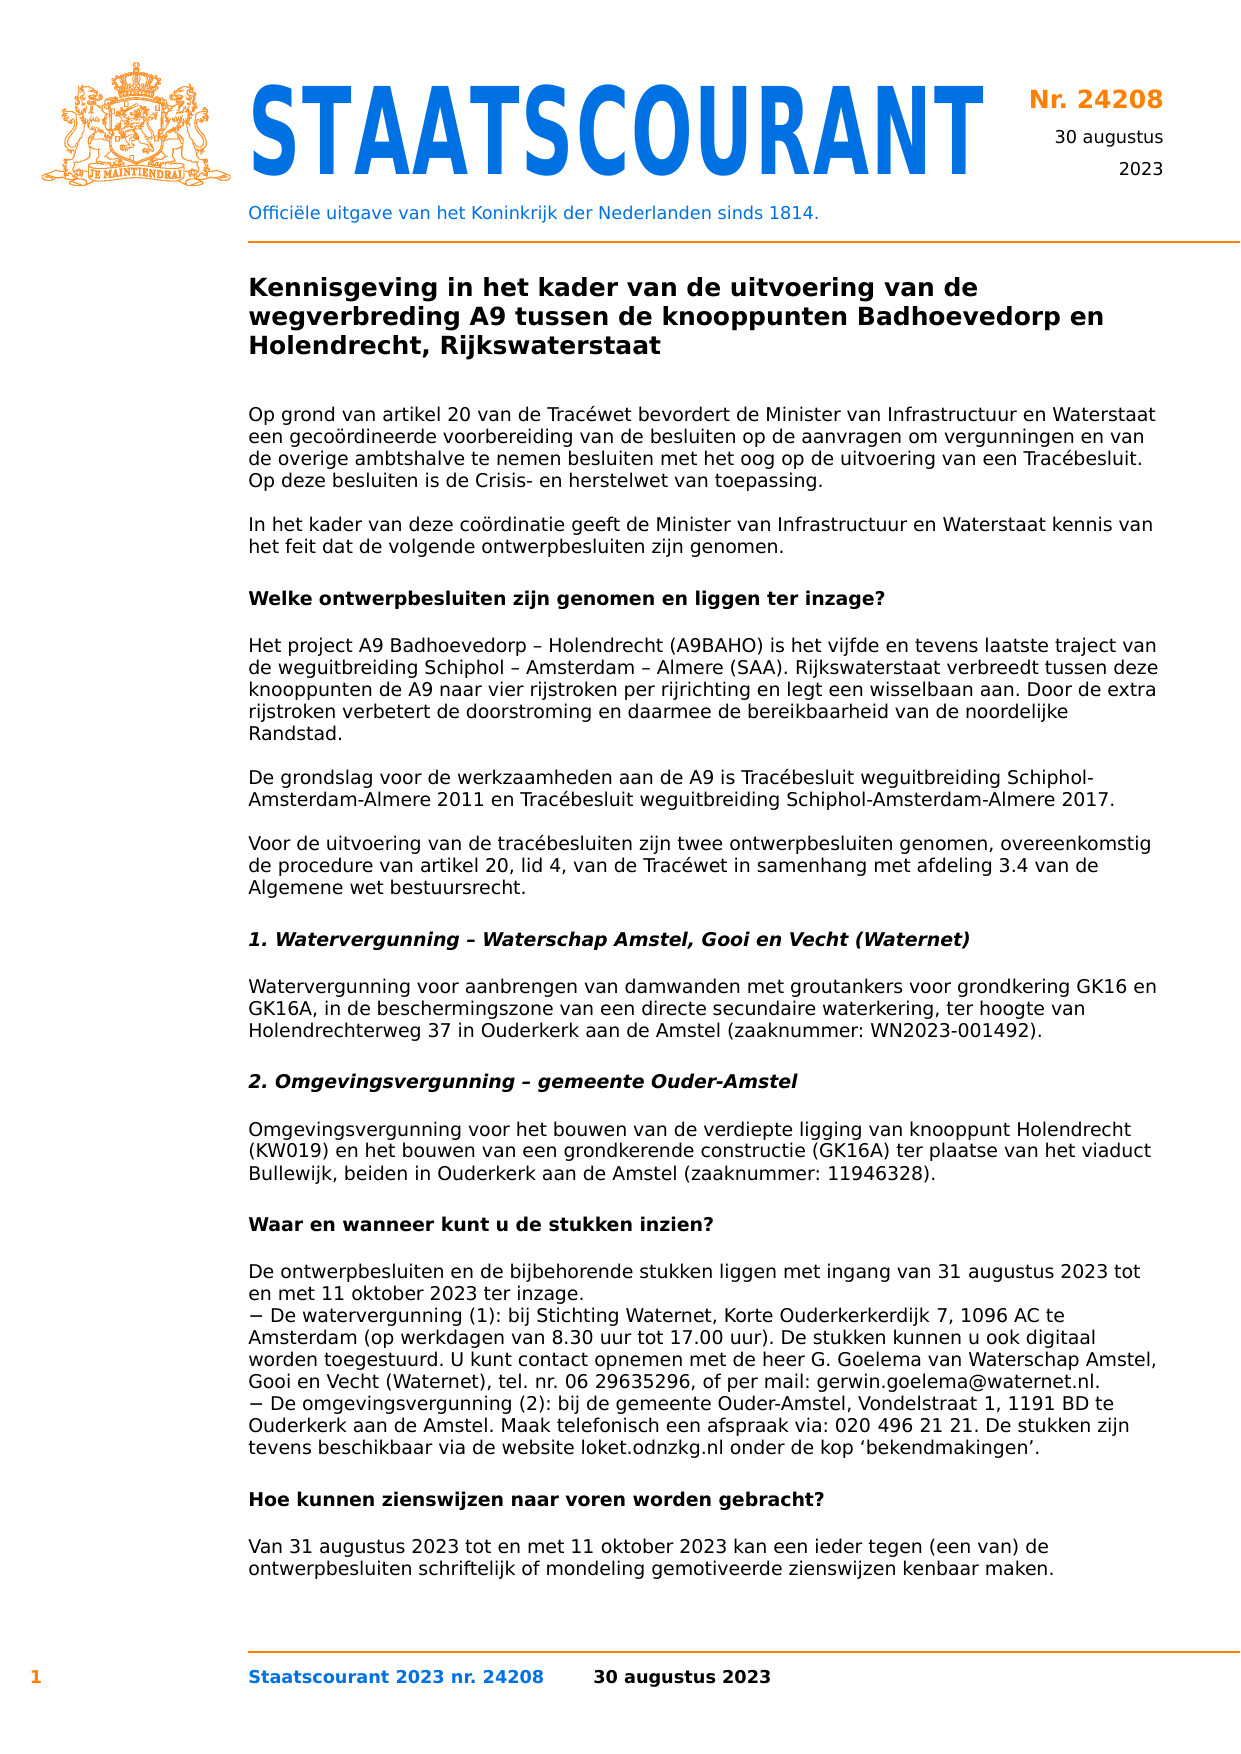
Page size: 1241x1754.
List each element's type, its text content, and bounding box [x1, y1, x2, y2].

subtitle Welke ontwerpbesluiten zijn genomen en liggen ter inzage? [248, 588, 1163, 610]
text In het kader van deze coördinatie geeft de Minister van Infrastructuur en Waterstaat kennis van het feit dat de volgende ontwerpbesluiten zijn genomen. [248, 514, 1163, 558]
subtitle Hoe kunnen zienswijzen naar voren worden gebracht? [248, 1489, 1163, 1511]
text Voor de uitvoering van de tracébesluiten zijn twee ontwerpbesluiten genomen, overeenkomstig de procedure van artikel 20, lid 4, van de Tracéwet in samenhang met afdeling 3.4 van de Algemene wet bestuursrecht. [248, 833, 1163, 898]
text Op grond van artikel 20 van de Tracéwet bevordert de Minister van Infrastructuur en Waterstaat een gecoördineerde voorbereiding van de besluiten op de aanvragen om vergunningen en van de overige ambtshalve te nemen besluiten met het oog op de uitvoering van een Tracébesluit. Op deze besluiten is de Crisis- en herstelwet van toepassing. [248, 404, 1163, 492]
text Omgevingsvergunning voor het bouwen van de verdiepte ligging van knooppunt Holendrecht (KW019) en het bouwen van een grondkerende constructie (GK16A) ter plaatse van het viaduct Bullewijk, beiden in Ouderkerk aan de Amstel (zaaknummer: 11946328). [248, 1118, 1163, 1184]
table_header STAATSCOURANT [248, 62, 998, 203]
picture [41, 62, 231, 186]
text Watervergunning voor aanbrengen van damwanden met groutankers voor grondkering GK16 en GK16A, in de beschermingszone van een directe secundaire waterkering, ter hoogte van Holendrechterweg 37 in Ouderkerk aan de Amstel (zaaknummer: WN2023-001492). [248, 976, 1163, 1041]
text De ontwerpbesluiten en de bijbehorende stukken liggen met ingang van 31 augustus 2023 tot en met 11 oktober 2023 ter inzage. [248, 1261, 1163, 1305]
subtitle Waar en wanneer kunt u de stukken inzien? [248, 1214, 1163, 1236]
subtitle Kennisgeving in het kader van de uitvoering van de wegverbreding A9 tussen de knooppunten Badhoevedorp en Holendrecht, Rijkswaterstaat [248, 273, 1163, 361]
table_header Nr. 24208 [998, 62, 1240, 121]
table_cell 2023 [998, 153, 1240, 203]
text − De watervergunning (1): bij Stichting Waternet, Korte Ouderkerkerdijk 7, 1096 AC te Amsterdam (op werkdagen van 8.30 uur tot 17.00 uur). De stukken kunnen u ook digitaal worden toegestuurd. U kunt contact opnemen met de heer G. Goelema van Waterschap Amstel, Gooi en Vecht (Waternet), tel. nr. 06 29635296, of per mail: gerwin.goelema@waternet.nl. [248, 1305, 1163, 1393]
table_cell 30 augustus [998, 121, 1240, 153]
text Het project A9 Badhoevedorp – Holendrecht (A9BAHO) is het vijfde en tevens laatste traject van de weguitbreiding Schiphol – Amsterdam – Almere (SAA). Rijkswaterstaat verbreedt tussen deze knooppunten de A9 naar vier rijstroken per rijrichting en legt een wisselbaan aan. Door de extra rijstroken verbetert de doorstroming en daarmee de bereikbaarheid van de noordelijke Randstad. [248, 635, 1163, 745]
subtitle 2. Omgevingsvergunning – gemeente Ouder-Amstel [248, 1071, 1163, 1093]
table_header [25, 62, 248, 241]
subtitle 1. Watervergunning – Waterschap Amstel, Gooi en Vecht (Waternet) [248, 928, 1163, 951]
text Van 31 augustus 2023 tot en met 11 oktober 2023 kan een ieder tegen (een van) de ontwerpbesluiten schriftelijk of mondeling gemotiveerde zienswijzen kenbaar maken. [248, 1536, 1163, 1580]
text De grondslag voor de werkzaamheden aan de A9 is Tracébesluit weguitbreiding Schiphol-Amsterdam-Almere 2011 en Tracébesluit weguitbreiding Schiphol-Amsterdam-Almere 2017. [248, 767, 1163, 811]
table_cell Officiële uitgave van het Koninkrijk der Nederlanden sinds 1814. [248, 203, 1240, 241]
text − De omgevingsvergunning (2): bij de gemeente Ouder-Amstel, Vondelstraat 1, 1191 BD te Ouderkerk aan de Amstel. Maak telefonisch een afspraak via: 020 496 21 21. De stukken zijn tevens beschikbaar via de website loket.odnzkg.nl onder de kop ‘bekendmakingen’. [248, 1393, 1163, 1459]
